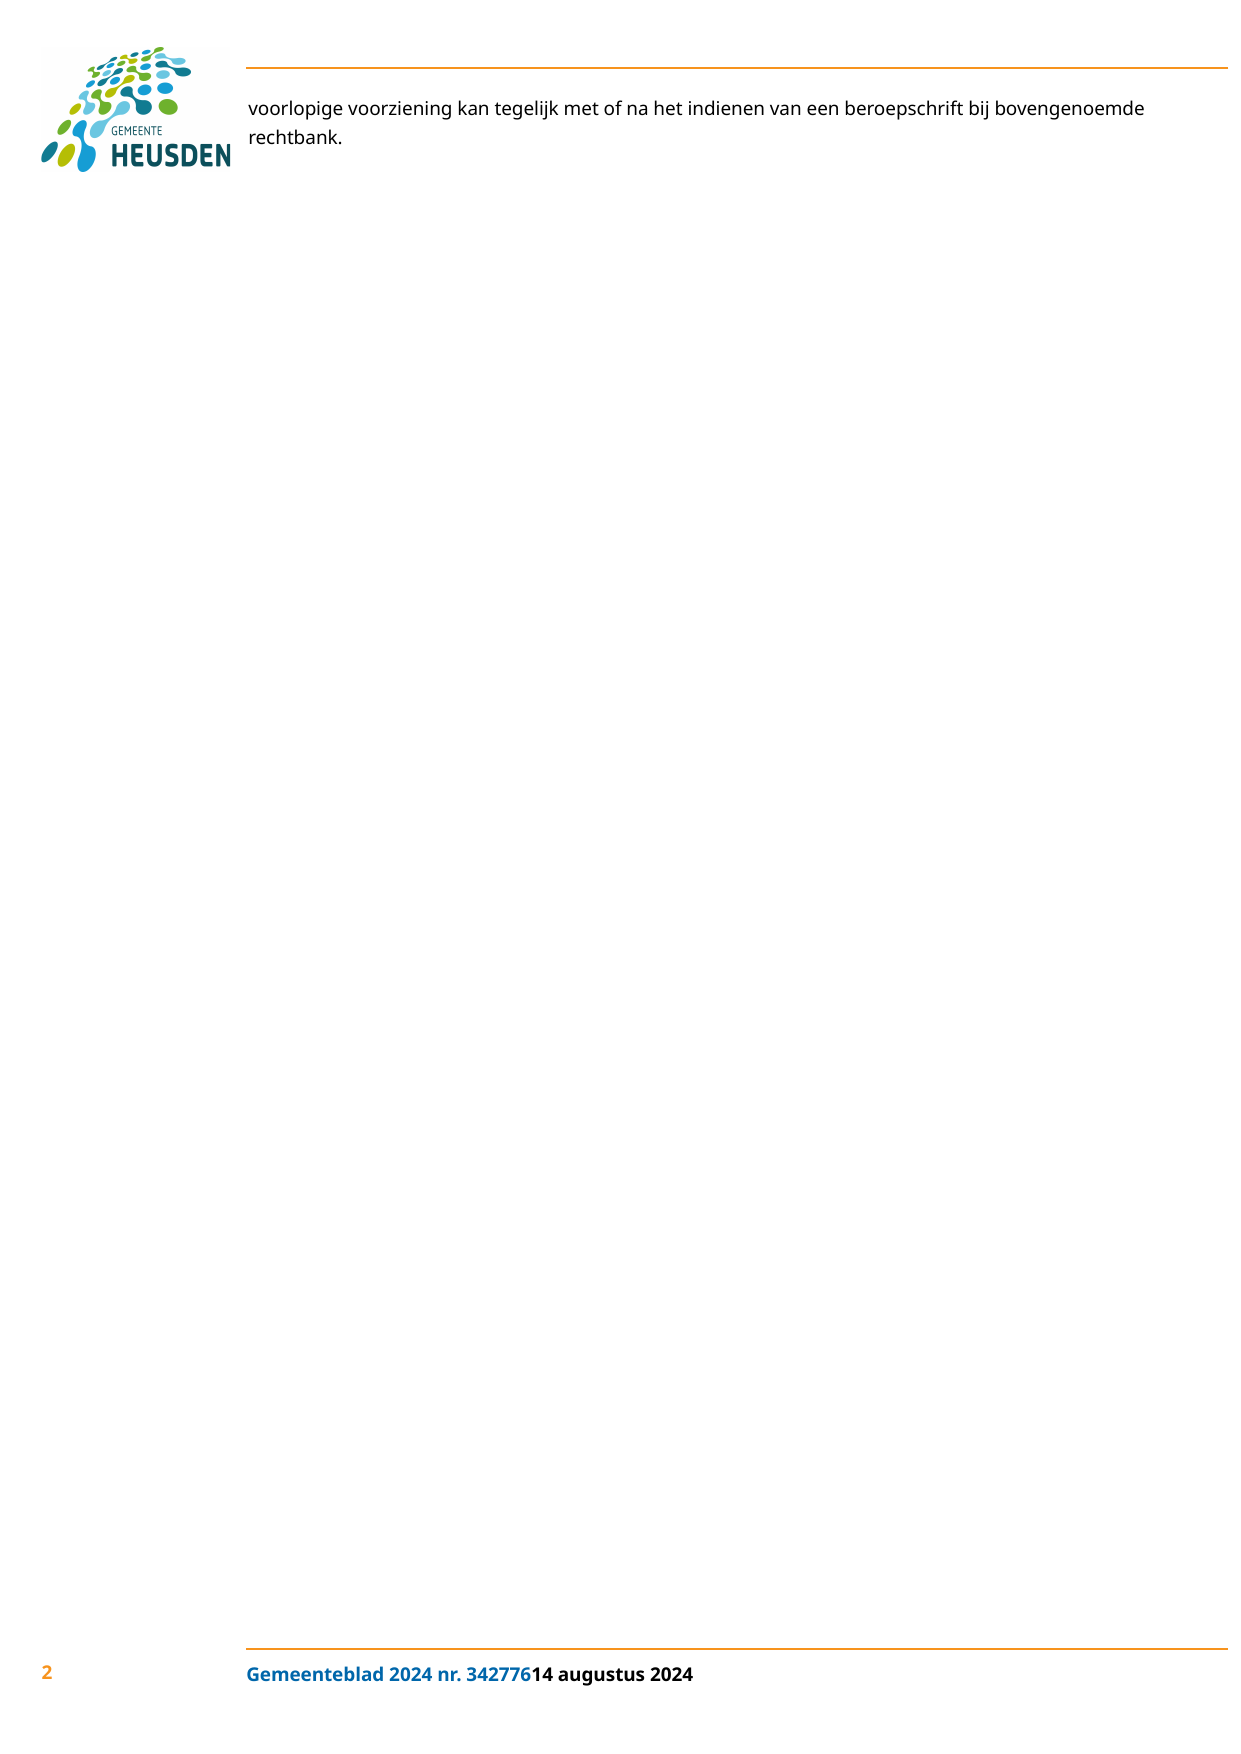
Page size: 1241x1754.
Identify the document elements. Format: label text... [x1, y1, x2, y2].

picture [41, 47, 231, 172]
text voorlopige voorziening kan tegelijk met of na het indienen van een beroepschrift bij bovengenoemde rechtbank. [248, 95, 1152, 150]
